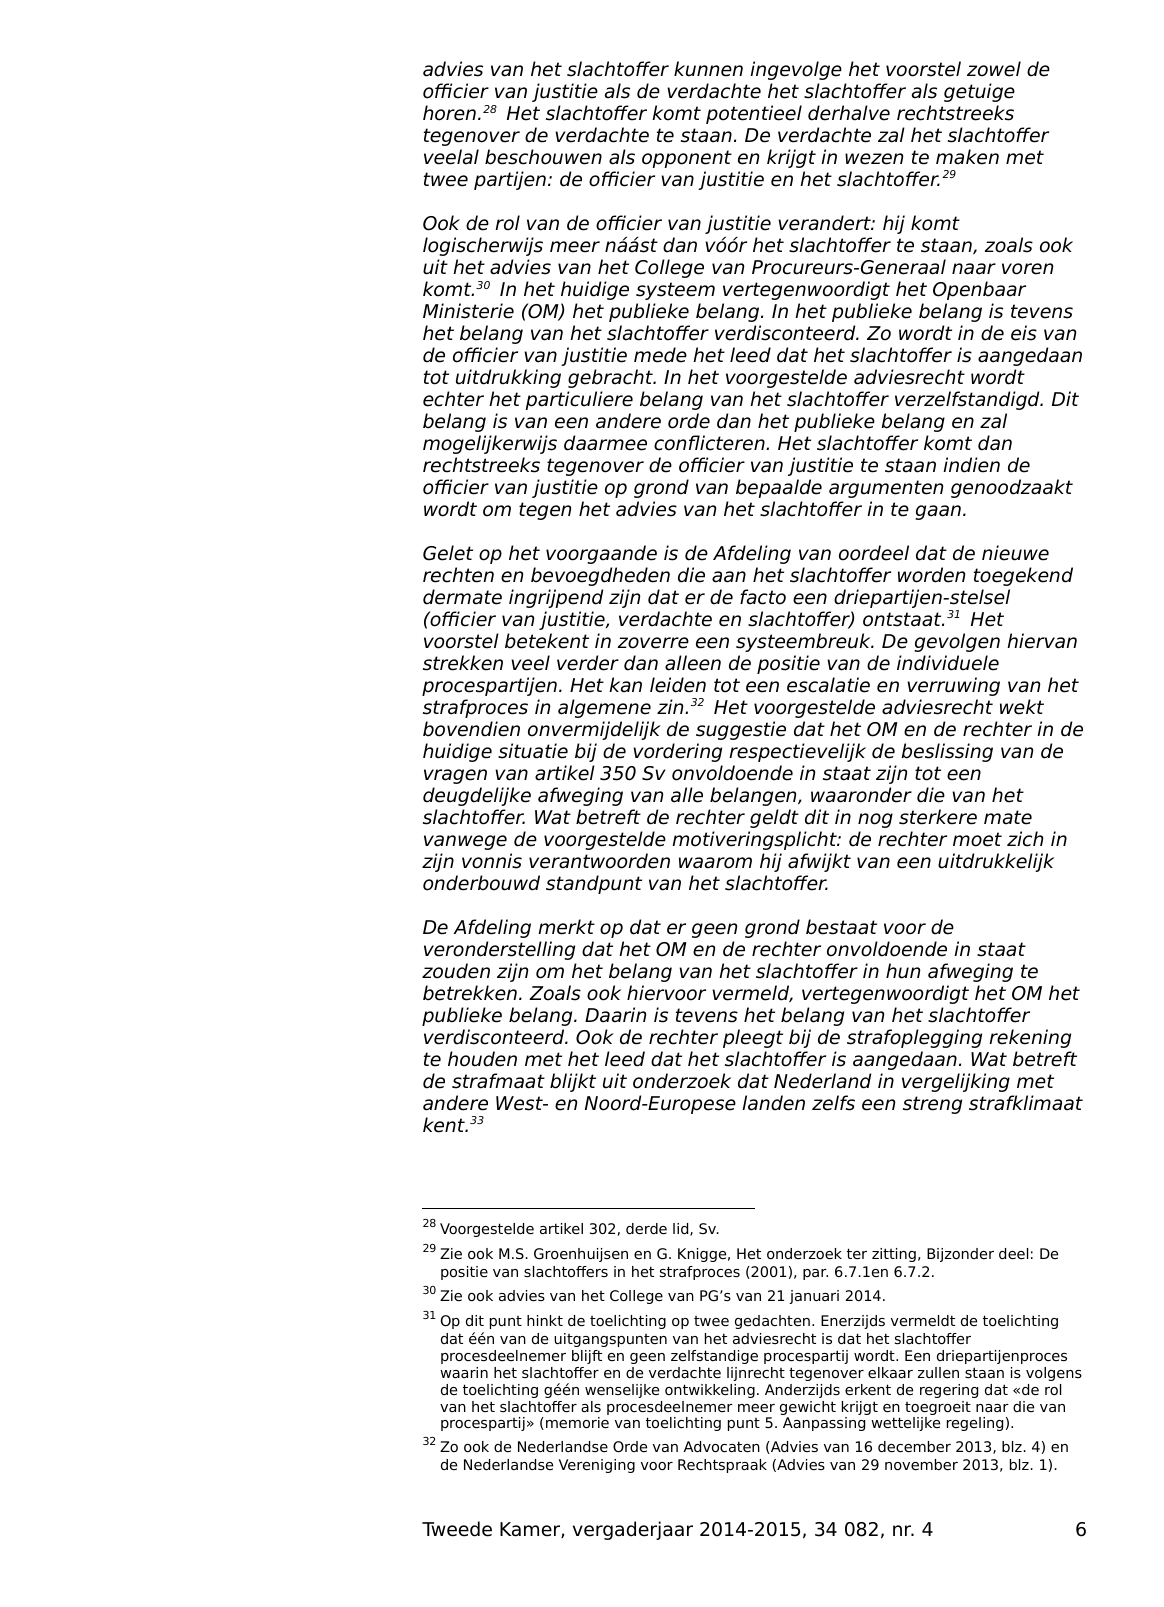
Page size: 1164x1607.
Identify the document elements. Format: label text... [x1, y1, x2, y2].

text Ook de rol van de officier van justitie verandert: hij komt logischerwijs meer náást dan vóór het slachtoffer te staan, zoals ook uit het advies van het College van Procureurs-Generaal naar voren komt. In het huidige systeem vertegenwoordigt het Openbaar Ministerie (OM) het publieke belang. In het publieke belang is tevens het belang van het slachtoffer verdisconteerd. Zo wordt in de eis van de officier van justitie mede het leed dat het slachtoffer is aangedaan tot uitdrukking gebracht. In het voorgestelde adviesrecht wordt echter het particuliere belang van het slachtoffer verzelfstandigd. Dit belang is van een andere orde dan het publieke belang en zal mogelijkerwijs daarmee conflicteren. Het slachtoffer komt dan rechtstreeks tegenover de officier van justitie te staan indien de officier van justitie op grond van bepaalde argumenten genoodzaakt wordt om tegen het advies van het slachtoffer in te gaan. [422, 213, 1087, 521]
text Zie ook M.S. Groenhuijsen en G. Knigge, Het onderzoek ter zitting, Bijzonder deel: De positie van slachtoffers in het strafproces (2001), par. 6.7.1en 6.7.2. [422, 1242, 1087, 1281]
text Gelet op het voorgaande is de Afdeling van oordeel dat de nieuwe rechten en bevoegdheden die aan het slachtoffer worden toegekend dermate ingrijpend zijn dat er de facto een driepartijen-stelsel (officier van justitie, verdachte en slachtoffer) ontstaat. Het voorstel betekent in zoverre een systeembreuk. De gevolgen hiervan strekken veel verder dan alleen de positie van de individuele procespartijen. Het kan leiden tot een escalatie en verruwing van het strafproces in algemene zin. Het voorgestelde adviesrecht wekt bovendien onvermijdelijk de suggestie dat het OM en de rechter in de huidige situatie bij de vordering respectievelijk de beslissing van de vragen van artikel 350 Sv onvoldoende in staat zijn tot een deugdelijke afweging van alle belangen, waaronder die van het slachtoffer. Wat betreft de rechter geldt dit in nog sterkere mate vanwege de voorgestelde motiveringsplicht: de rechter moet zich in zijn vonnis verantwoorden waarom hij afwijkt van een uitdrukkelijk onderbouwd standpunt van het slachtoffer. [422, 543, 1087, 895]
text Zo ook de Nederlandse Orde van Advocaten (Advies van 16 december 2013, blz. 4) en de Nederlandse Vereniging voor Rechtspraak (Advies van 29 november 2013, blz. 1). [422, 1435, 1087, 1474]
text advies van het slachtoffer kunnen ingevolge het voorstel zowel de officier van justitie als de verdachte het slachtoffer als getuige horen. Het slachtoffer komt potentieel derhalve rechtstreeks tegenover de verdachte te staan. De verdachte zal het slachtoffer veelal beschouwen als opponent en krijgt in wezen te maken met twee partijen: de officier van justitie en het slachtoffer. [422, 59, 1087, 191]
text Zie ook advies van het College van PG’s van 21 januari 2014. [422, 1284, 1087, 1306]
text Op dit punt hinkt de toelichting op twee gedachten. Enerzijds vermeldt de toelichting dat één van de uitgangspunten van het adviesrecht is dat het slachtoffer procesdeelnemer blijft en geen zelfstandige procespartij wordt. Een driepartijenproces waarin het slachtoffer en de verdachte lijnrecht tegenover elkaar zullen staan is volgens de toelichting géén wenselijke ontwikkeling. Anderzijds erkent de regering dat «de rol van het slachtoffer als procesdeelnemer meer gewicht krijgt en toegroeit naar die van procespartij» (memorie van toelichting punt 5. Aanpassing wettelijke regeling). [422, 1309, 1087, 1432]
text De Afdeling merkt op dat er geen grond bestaat voor de veronderstelling dat het OM en de rechter onvoldoende in staat zouden zijn om het belang van het slachtoffer in hun afweging te betrekken. Zoals ook hiervoor vermeld, vertegenwoordigt het OM het publieke belang. Daarin is tevens het belang van het slachtoffer verdisconteerd. Ook de rechter pleegt bij de strafoplegging rekening te houden met het leed dat het slachtoffer is aangedaan. Wat betreft de strafmaat blijkt uit onderzoek dat Nederland in vergelijking met andere West- en Noord-Europese landen zelfs een streng strafklimaat kent. [422, 917, 1087, 1137]
text Voorgestelde artikel 302, derde lid, Sv. [422, 1217, 1087, 1239]
